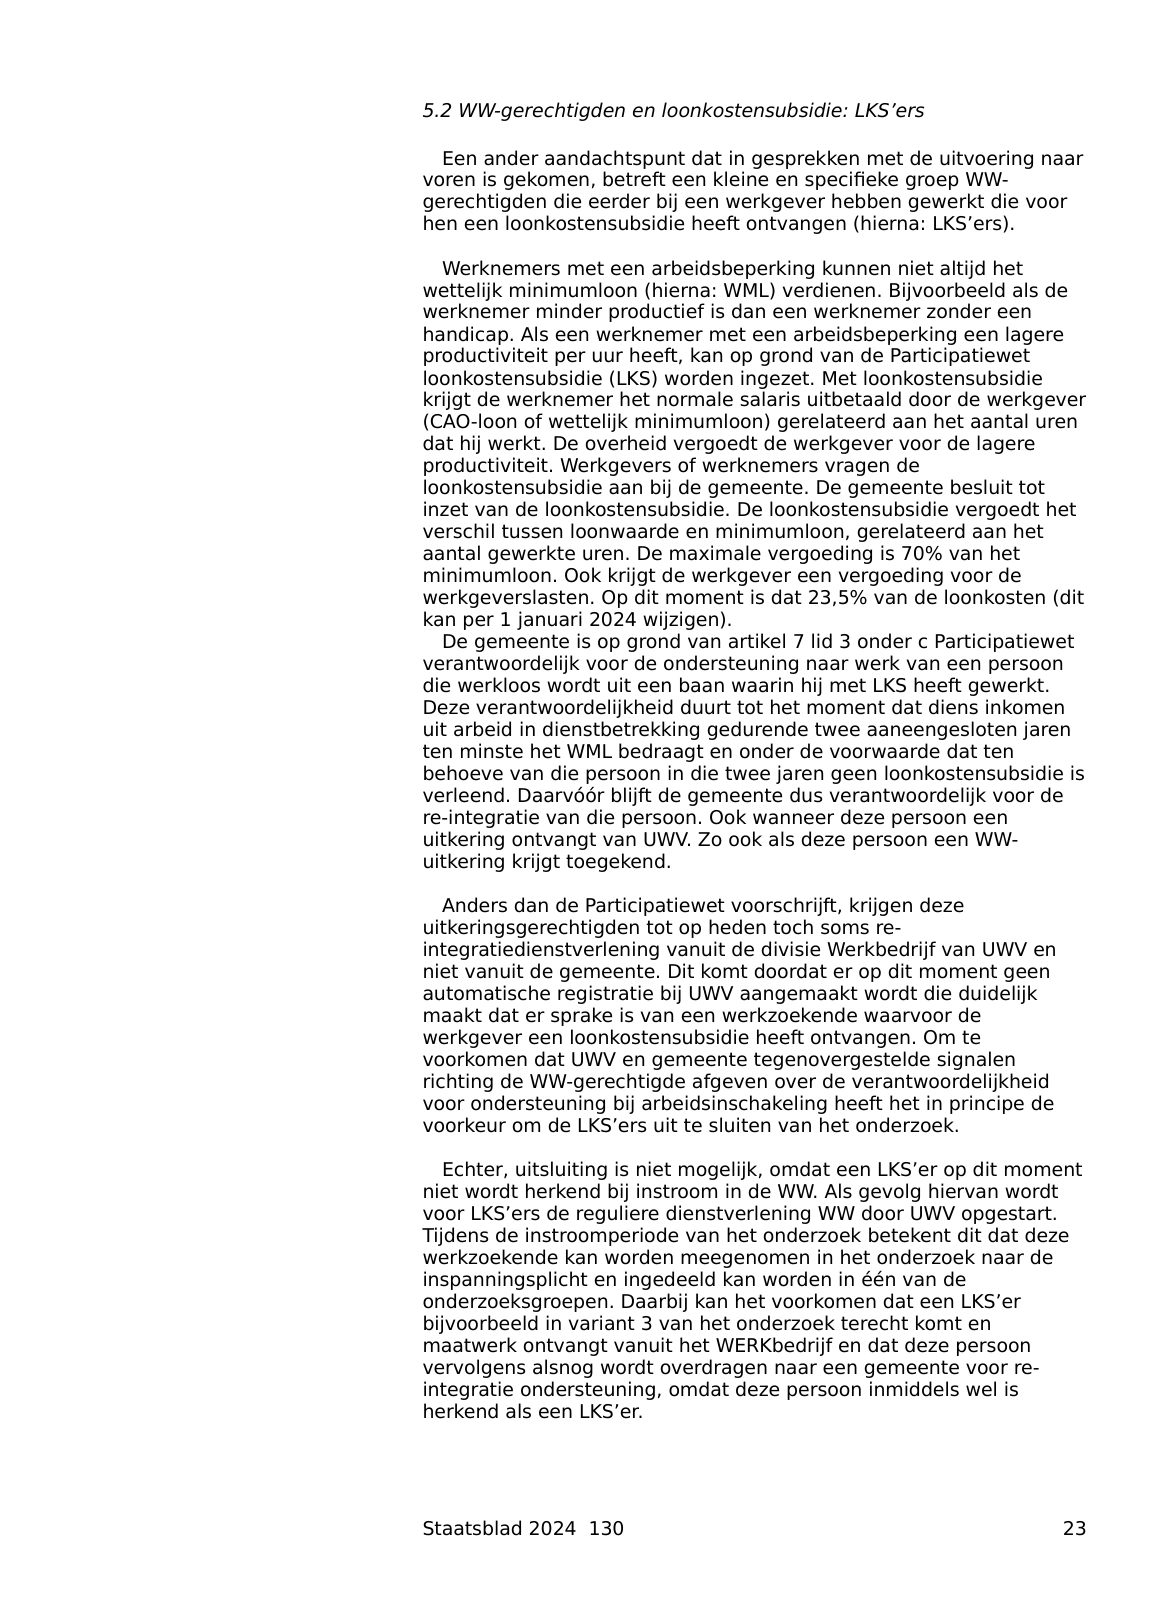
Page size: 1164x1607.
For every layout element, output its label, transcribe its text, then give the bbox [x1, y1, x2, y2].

text Echter, uitsluiting is niet mogelijk, omdat een LKS’er op dit moment niet wordt herkend bij instroom in de WW. Als gevolg hiervan wordt voor LKS’ers de reguliere dienstverlening WW door UWV opgestart. Tijdens de instroomperiode van het onderzoek betekent dit dat deze werkzoekende kan worden meegenomen in het onderzoek naar de inspanningsplicht en ingedeeld kan worden in één van de onderzoeksgroepen. Daarbij kan het voorkomen dat een LKS’er bijvoorbeeld in variant 3 van het onderzoek terecht komt en maatwerk ontvangt vanuit het WERKbedrijf en dat deze persoon vervolgens alsnog wordt overdragen naar een gemeente voor re-integratie ondersteuning, omdat deze persoon inmiddels wel is herkend als een LKS’er. [422, 1159, 1087, 1423]
text Werknemers met een arbeidsbeperking kunnen niet altijd het wettelijk minimumloon (hierna: WML) verdienen. Bijvoorbeeld als de werknemer minder productief is dan een werknemer zonder een handicap. Als een werknemer met een arbeidsbeperking een lagere productiviteit per uur heeft, kan op grond van de Participatiewet loonkostensubsidie (LKS) worden ingezet. Met loonkostensubsidie krijgt de werknemer het normale salaris uitbetaald door de werkgever (CAO-loon of wettelijk minimumloon) gerelateerd aan het aantal uren dat hij werkt. De overheid vergoedt de werkgever voor de lagere productiviteit. Werkgevers of werknemers vragen de loonkostensubsidie aan bij de gemeente. De gemeente besluit tot inzet van de loonkostensubsidie. De loonkostensubsidie vergoedt het verschil tussen loonwaarde en minimumloon, gerelateerd aan het aantal gewerkte uren. De maximale vergoeding is 70% van het minimumloon. Ook krijgt de werkgever een vergoeding voor de werkgeverslasten. Op dit moment is dat 23,5% van de loonkosten (dit kan per 1 januari 2024 wijzigen). [422, 257, 1087, 631]
text De gemeente is op grond van artikel 7 lid 3 onder c Participatiewet verantwoordelijk voor de ondersteuning naar werk van een persoon die werkloos wordt uit een baan waarin hij met LKS heeft gewerkt. Deze verantwoordelijkheid duurt tot het moment dat diens inkomen uit arbeid in dienstbetrekking gedurende twee aaneengesloten jaren ten minste het WML bedraagt en onder de voorwaarde dat ten behoeve van die persoon in die twee jaren geen loonkostensubsidie is verleend. Daarvóór blijft de gemeente dus verantwoordelijk voor de re-integratie van die persoon. Ook wanneer deze persoon een uitkering ontvangt van UWV. Zo ook als deze persoon een WW-uitkering krijgt toegekend. [422, 631, 1087, 873]
text Anders dan de Participatiewet voorschrijft, krijgen deze uitkeringsgerechtigden tot op heden toch soms re-integratiedienstverlening vanuit de divisie Werkbedrijf van UWV en niet vanuit de gemeente. Dit komt doordat er op dit moment geen automatische registratie bij UWV aangemaakt wordt die duidelijk maakt dat er sprake is van een werkzoekende waarvoor de werkgever een loonkostensubsidie heeft ontvangen. Om te voorkomen dat UWV en gemeente tegenovergestelde signalen richting de WW-gerechtigde afgeven over de verantwoordelijkheid voor ondersteuning bij arbeidsinschakeling heeft het in principe de voorkeur om de LKS’ers uit te sluiten van het onderzoek. [422, 895, 1087, 1137]
subtitle 5.2 WW-gerechtigden en loonkostensubsidie: LKS’ers [422, 100, 1087, 122]
text Een ander aandachtspunt dat in gesprekken met de uitvoering naar voren is gekomen, betreft een kleine en specifieke groep WW-gerechtigden die eerder bij een werkgever hebben gewerkt die voor hen een loonkostensubsidie heeft ontvangen (hierna: LKS’ers). [422, 147, 1087, 235]
